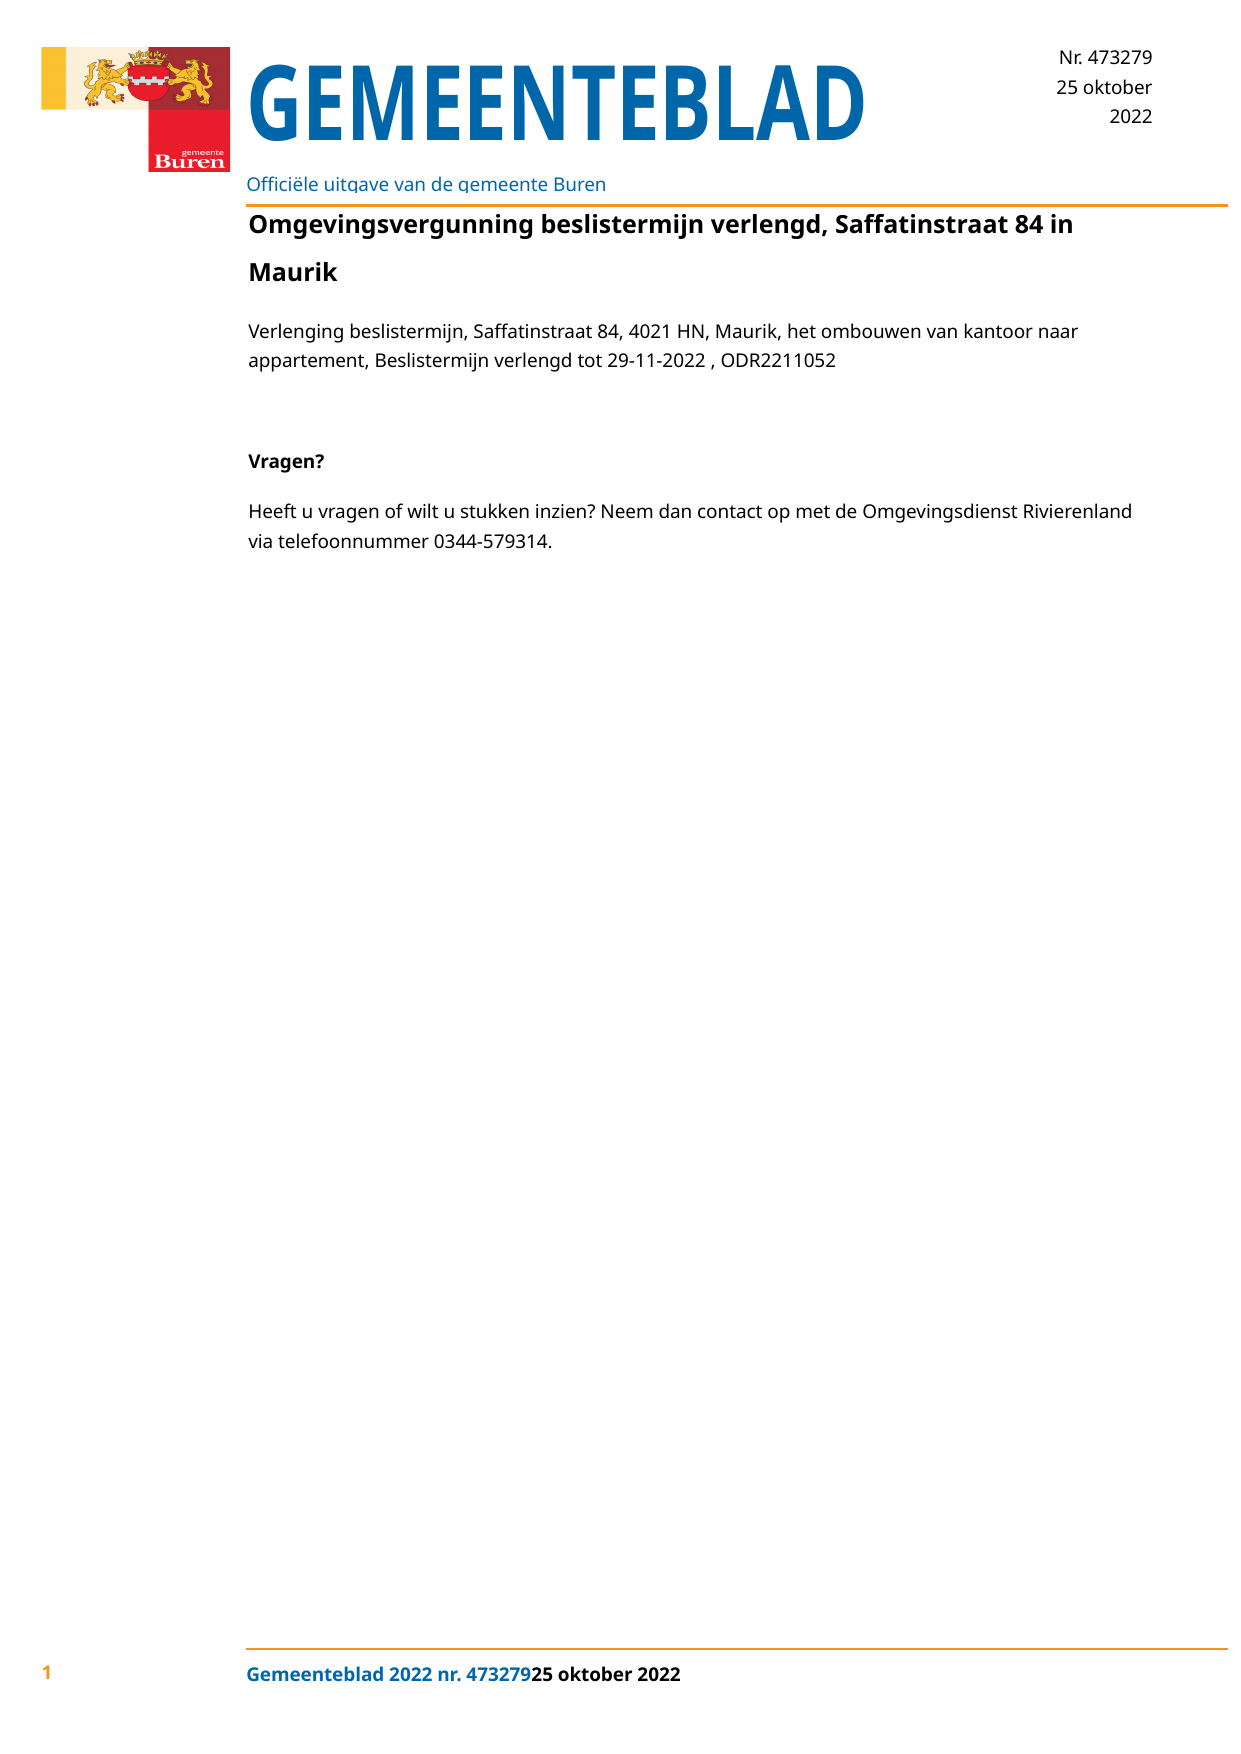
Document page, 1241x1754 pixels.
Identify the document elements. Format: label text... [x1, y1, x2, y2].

text Verlenging beslistermijn, Saffatinstraat 84, 4021 HN, Maurik, het ombouwen van kantoor naar appartement, Beslistermijn verlengd tot 29-11-2022 , ODR2211052 [248, 318, 1152, 373]
picture [41, 47, 231, 172]
text Omgevingsvergunning beslistermijn verlengd, Saffatinstraat 84 in Maurik [248, 207, 1152, 288]
text Vragen? [248, 448, 1152, 474]
text Heeft u vragen of wilt u stukken inzien? Neem dan contact op met de Omgevingsdienst Rivierenland via telefoonnummer 0344-579314. [248, 499, 1152, 554]
